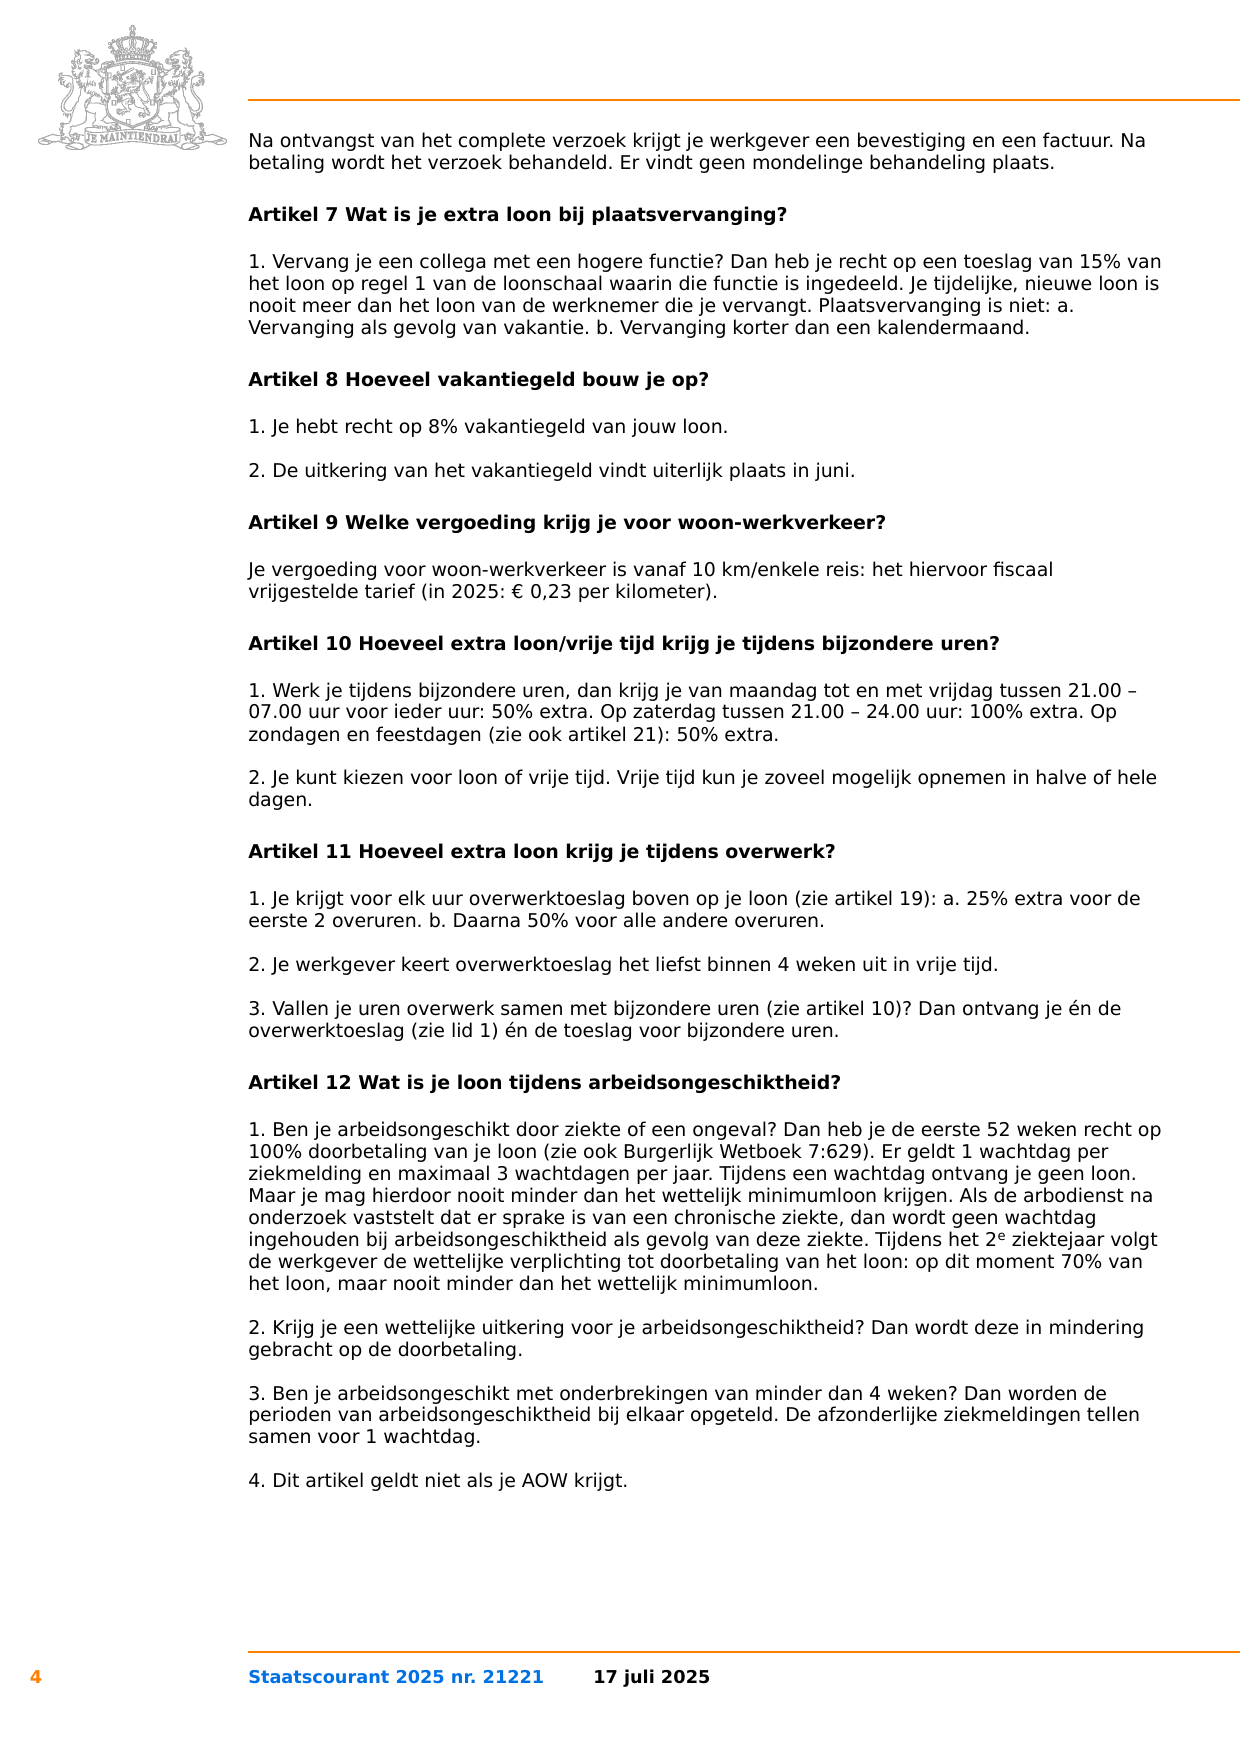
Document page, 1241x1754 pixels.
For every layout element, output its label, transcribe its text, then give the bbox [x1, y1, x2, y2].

text Na ontvangst van het complete verzoek krijgt je werkgever een bevestiging en een factuur. Na betaling wordt het verzoek behandeld. Er vindt geen mondelinge behandeling plaats. [248, 130, 1163, 174]
text 2. De uitkering van het vakantiegeld vindt uiterlijk plaats in juni. [248, 459, 1163, 482]
text 1. Werk je tijdens bijzondere uren, dan krijg je van maandag tot en met vrijdag tussen 21.00 – 07.00 uur voor ieder uur: 50% extra. Op zaterdag tussen 21.00 – 24.00 uur: 100% extra. Op zondagen en feestdagen (zie ook artikel 21): 50% extra. [248, 679, 1163, 745]
subtitle Artikel 10 Hoeveel extra loon/vrije tijd krijg je tijdens bijzondere uren? [248, 632, 1163, 654]
text 3. Vallen je uren overwerk samen met bijzondere uren (zie artikel 10)? Dan ontvang je én de overwerktoeslag (zie lid 1) én de toeslag voor bijzondere uren. [248, 998, 1163, 1042]
text Je vergoeding voor woon-werkverkeer is vanaf 10 km/enkele reis: het hiervoor fiscaal vrijgestelde tarief (in 2025: € 0,23 per kilometer). [248, 558, 1163, 602]
text 2. Je werkgever keert overwerktoeslag het liefst binnen 4 weken uit in vrije tijd. [248, 954, 1163, 976]
picture [38, 25, 227, 150]
text 1. Ben je arbeidsongeschikt door ziekte of een ongeval? Dan heb je de eerste 52 weken recht op 100% doorbetaling van je loon (zie ook Burgerlijk Wetboek 7:629). Er geldt 1 wachtdag per ziekmelding en maximaal 3 wachtdagen per jaar. Tijdens een wachtdag ontvang je geen loon. Maar je mag hierdoor nooit minder dan het wettelijk minimumloon krijgen. Als de arbodienst na onderzoek vaststelt dat er sprake is van een chronische ziekte, dan wordt geen wachtdag ingehouden bij arbeidsongeschiktheid als gevolg van deze ziekte. Tijdens het 2e ziektejaar volgt de werkgever de wettelijke verplichting tot doorbetaling van het loon: op dit moment 70% van het loon, maar nooit minder dan het wettelijk minimumloon. [248, 1119, 1163, 1295]
text 1. Je krijgt voor elk uur overwerktoeslag boven op je loon (zie artikel 19): a. 25% extra voor de eerste 2 overuren. b. Daarna 50% voor alle andere overuren. [248, 888, 1163, 932]
subtitle Artikel 9 Welke vergoeding krijg je voor woon-werkverkeer? [248, 512, 1163, 533]
text 3. Ben je arbeidsongeschikt met onderbrekingen van minder dan 4 weken? Dan worden de perioden van arbeidsongeschiktheid bij elkaar opgeteld. De afzonderlijke ziekmeldingen tellen samen voor 1 wachtdag. [248, 1382, 1163, 1448]
subtitle Artikel 12 Wat is je loon tijdens arbeidsongeschiktheid? [248, 1072, 1163, 1094]
text 4. Dit artikel geldt niet als je AOW krijgt. [248, 1470, 1163, 1492]
subtitle Artikel 8 Hoeveel vakantiegeld bouw je op? [248, 369, 1163, 391]
text 2. Je kunt kiezen voor loon of vrije tijd. Vrije tijd kun je zoveel mogelijk opnemen in halve of hele dagen. [248, 767, 1163, 811]
text 1. Vervang je een collega met een hogere functie? Dan heb je recht op een toeslag van 15% van het loon op regel 1 van de loonschaal waarin die functie is ingedeeld. Je tijdelijke, nieuwe loon is nooit meer dan het loon van de werknemer die je vervangt. Plaatsvervanging is niet: a. Vervanging als gevolg van vakantie. b. Vervanging korter dan een kalendermaand. [248, 251, 1163, 339]
subtitle Artikel 11 Hoeveel extra loon krijg je tijdens overwerk? [248, 841, 1163, 863]
text 1. Je hebt recht op 8% vakantiegeld van jouw loon. [248, 416, 1163, 438]
subtitle Artikel 7 Wat is je extra loon bij plaatsvervanging? [248, 204, 1163, 226]
text 2. Krijg je een wettelijke uitkering voor je arbeidsongeschiktheid? Dan wordt deze in mindering gebracht op de doorbetaling. [248, 1317, 1163, 1361]
